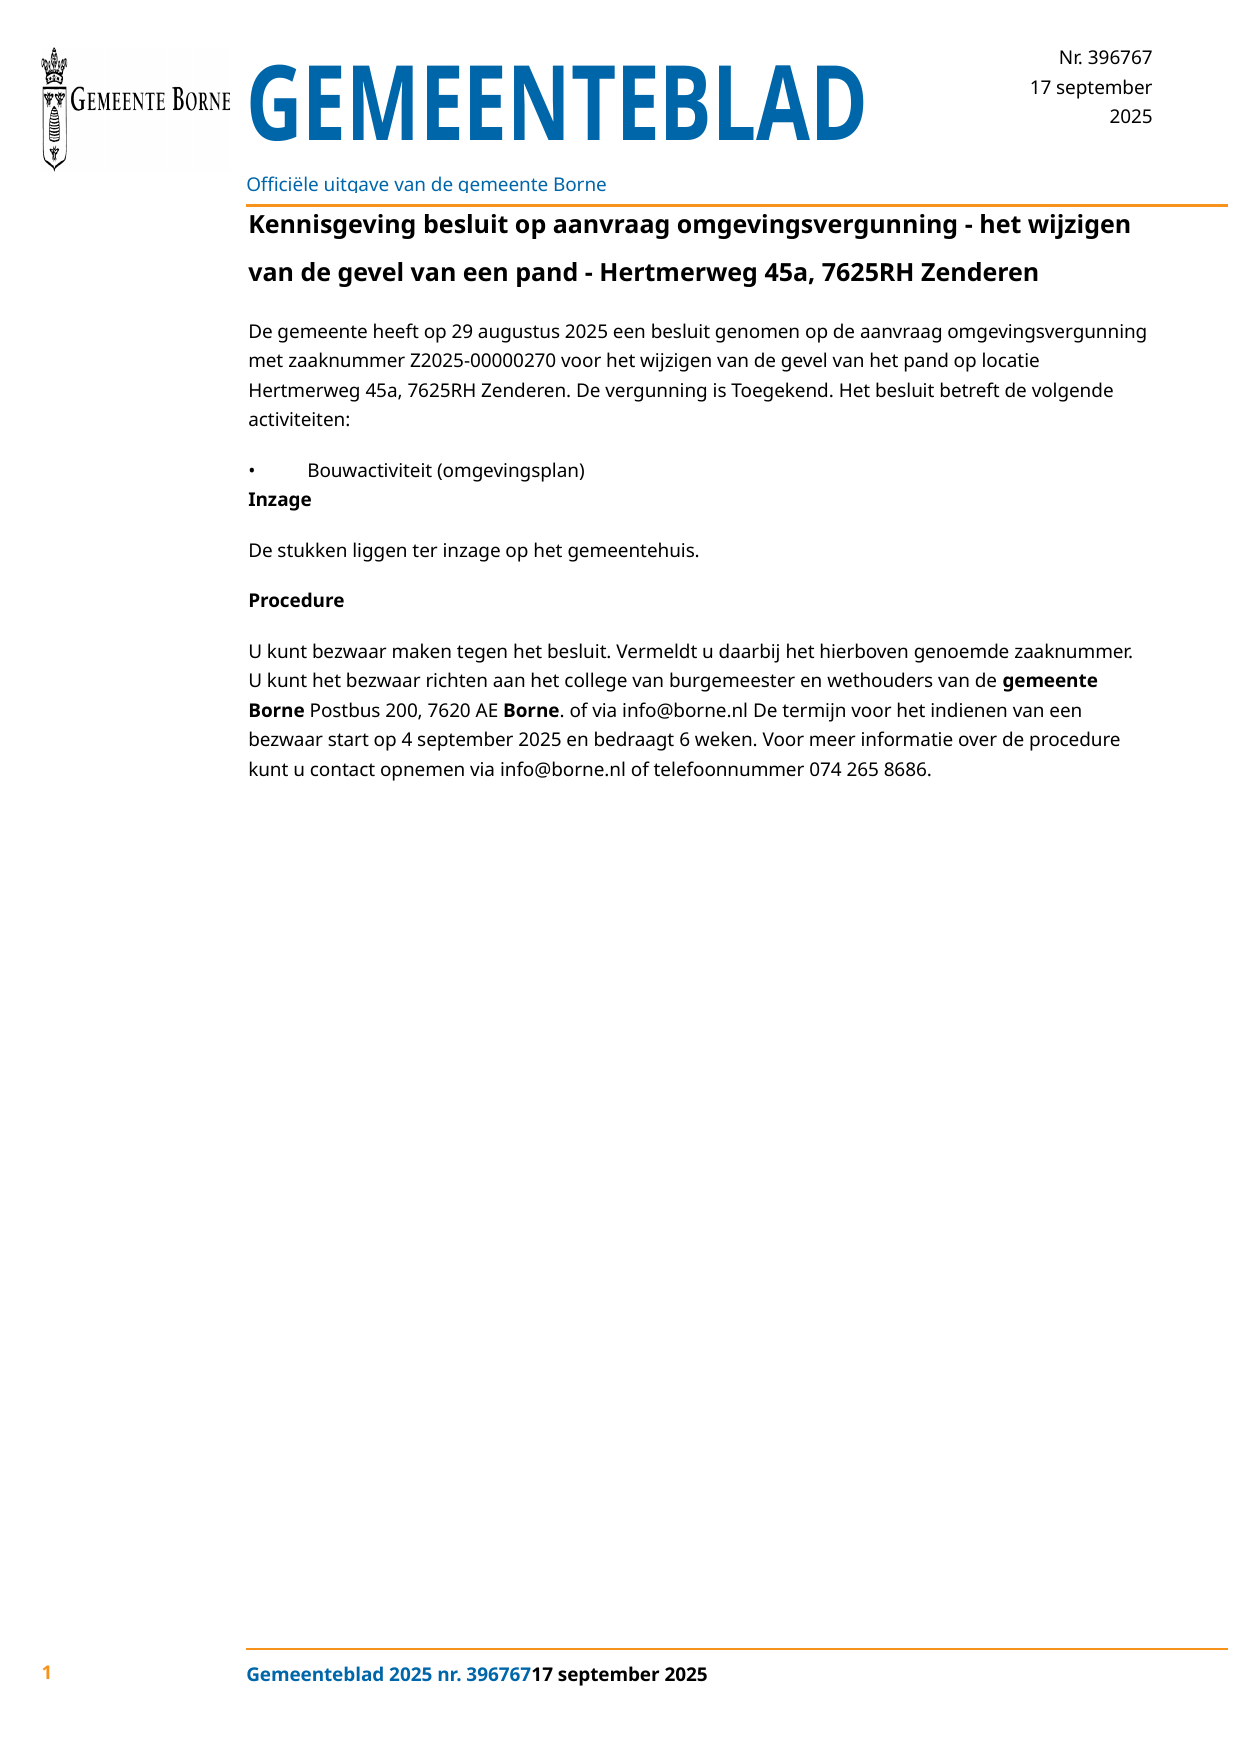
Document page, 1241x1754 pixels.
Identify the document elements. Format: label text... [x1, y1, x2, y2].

text Kennisgeving besluit op aanvraag omgevingsvergunning - het wijzigen van de gevel van een pand - Hertmerweg 45a, 7625RH Zenderen [248, 207, 1152, 288]
text U kunt bezwaar maken tegen het besluit. Vermeldt u daarbij het hierboven genoemde zaaknummer. U kunt het bezwaar richten aan het college van burgemeester en wethouders van de gemeente Borne Postbus 200, 7620 AE Borne. of via info@borne.nl De termijn voor het indienen van een bezwaar start op 4 september 2025 en bedraagt 6 weken. Voor meer informatie over de procedure kunt u contact opnemen via info@borne.nl of telefoonnummer 074 265 8686. [248, 638, 1152, 782]
text Procedure [248, 587, 1152, 613]
text De stukken liggen ter inzage op het gemeentehuis. [248, 537, 1152, 563]
picture [41, 47, 231, 172]
text Inzage [248, 487, 1152, 512]
list Bouwactiviteit (omgevingsplan) [248, 457, 1152, 483]
text De gemeente heeft op 29 augustus 2025 een besluit genomen op de aanvraag omgevingsvergunning met zaaknummer Z2025-00000270 voor het wijzigen van de gevel van het pand op locatie Hertmerweg 45a, 7625RH Zenderen. De vergunning is Toegekend. Het besluit betreft de volgende activiteiten: [248, 318, 1152, 432]
